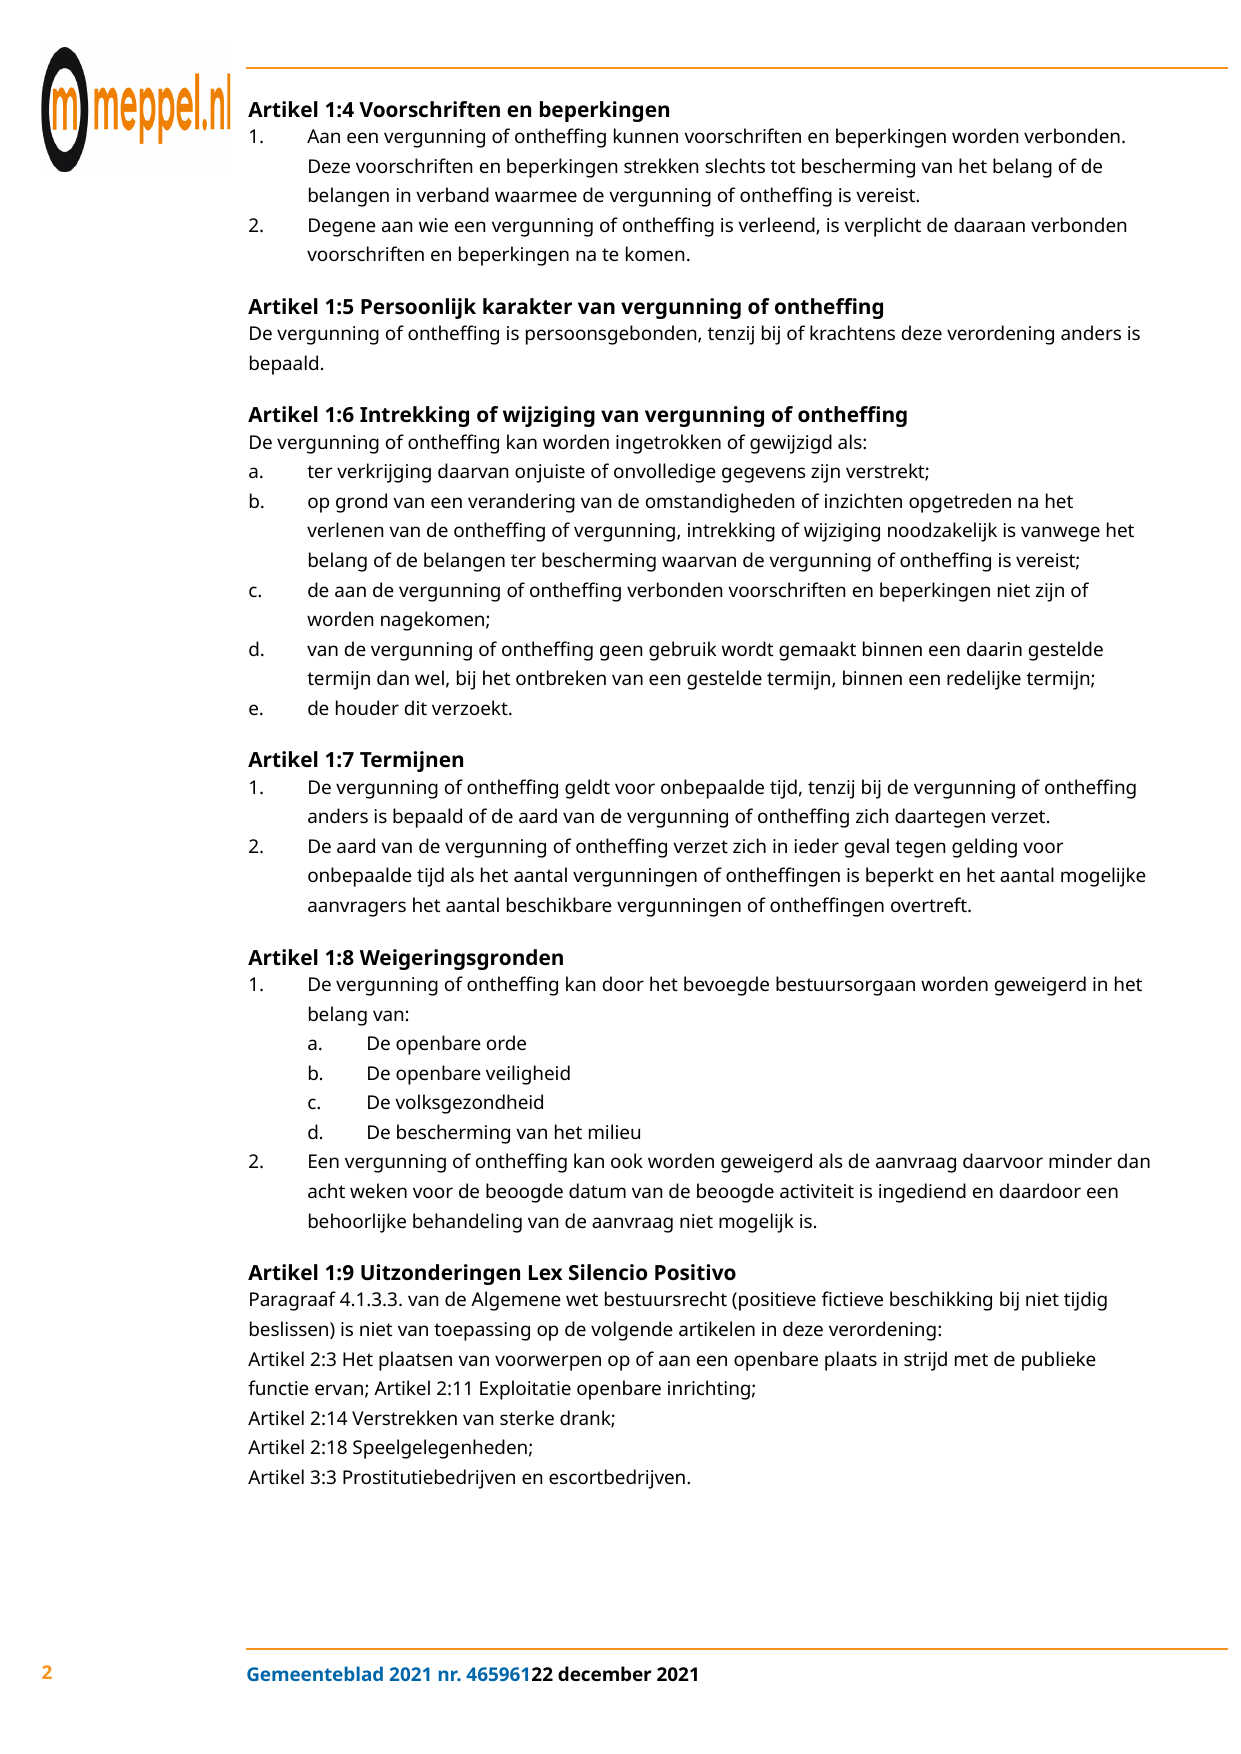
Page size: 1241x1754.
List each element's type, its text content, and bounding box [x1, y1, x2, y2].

list de houder dit verzoekt. [248, 695, 1152, 721]
list Een vergunning of ontheffing kan ook worden geweigerd als de aanvraag daarvoor minder dan acht weken voor de beoogde datum van de beoogde activiteit is ingediend en daardoor een behoorlijke behandeling van de aanvraag niet mogelijk is. [248, 1149, 1152, 1233]
text Artikel 2:18 Speelgelegenheden; [248, 1434, 1152, 1460]
text Artikel 1:4 Voorschriften en beperkingen [248, 95, 1152, 123]
text Artikel 1:9 Uitzonderingen Lex Silencio Positivo [248, 1258, 1152, 1287]
list van de vergunning of ontheffing geen gebruik wordt gemaakt binnen een daarin gestelde termijn dan wel, bij het ontbreken van een gestelde termijn, binnen een redelijke termijn; [248, 636, 1152, 691]
list De vergunning of ontheffing kan door het bevoegde bestuursorgaan worden geweigerd in het belang van: [248, 971, 1152, 1026]
list De openbare veiligheid [307, 1060, 1152, 1086]
list de aan de vergunning of ontheffing verbonden voorschriften en beperkingen niet zijn of worden nagekomen; [248, 577, 1152, 632]
text De vergunning of ontheffing is persoonsgebonden, tenzij bij of krachtens deze verordening anders is bepaald. [248, 320, 1152, 376]
list op grond van een verandering van de omstandigheden of inzichten opgetreden na het verlenen van de ontheffing of vergunning, intrekking of wijziging noodzakelijk is vanwege het belang of de belangen ter bescherming waarvan de vergunning of ontheffing is vereist; [248, 488, 1152, 573]
list De volksgezondheid [307, 1089, 1152, 1115]
text Artikel 3:3 Prostitutiebedrijven en escortbedrijven. [248, 1464, 1152, 1490]
picture [41, 47, 231, 172]
text Artikel 2:14 Verstrekken van sterke drank; [248, 1405, 1152, 1431]
text Paragraaf 4.1.3.3. van de Algemene wet bestuursrecht (positieve fictieve beschikking bij niet tijdig beslissen) is niet van toepassing op de volgende artikelen in deze verordening: [248, 1287, 1152, 1342]
list De vergunning of ontheffing geldt voor onbepaalde tijd, tenzij bij de vergunning of ontheffing anders is bepaald of de aard van de vergunning of ontheffing zich daartegen verzet. [248, 774, 1152, 829]
list Aan een vergunning of ontheffing kunnen voorschriften en beperkingen worden verbonden. Deze voorschriften en beperkingen strekken slechts tot bescherming van het belang of de belangen in verband waarmee de vergunning of ontheffing is vereist. [248, 123, 1152, 208]
text Artikel 1:6 Intrekking of wijziging van vergunning of ontheffing [248, 400, 1152, 429]
list Degene aan wie een vergunning of ontheffing is verleend, is verplicht de daaraan verbonden voorschriften en beperkingen na te komen. [248, 212, 1152, 267]
list De aard van de vergunning of ontheffing verzet zich in ieder geval tegen gelding voor onbepaalde tijd als het aantal vergunningen of ontheffingen is beperkt en het aantal mogelijke aanvragers het aantal beschikbare vergunningen of ontheffingen overtreft. [248, 833, 1152, 918]
text Artikel 1:8 Weigeringsgronden [248, 943, 1152, 971]
text Artikel 1:7 Termijnen [248, 746, 1152, 774]
list De bescherming van het milieu [307, 1119, 1152, 1145]
text Artikel 1:5 Persoonlijk karakter van vergunning of ontheffing [248, 292, 1152, 320]
list De openbare orde [307, 1030, 1152, 1056]
text Artikel 2:3 Het plaatsen van voorwerpen op of aan een openbare plaats in strijd met de publieke functie ervan; Artikel 2:11 Exploitatie openbare inrichting; [248, 1346, 1152, 1401]
text De vergunning of ontheffing kan worden ingetrokken of gewijzigd als: [248, 429, 1152, 454]
list ter verkrijging daarvan onjuiste of onvolledige gegevens zijn verstrekt; [248, 458, 1152, 484]
